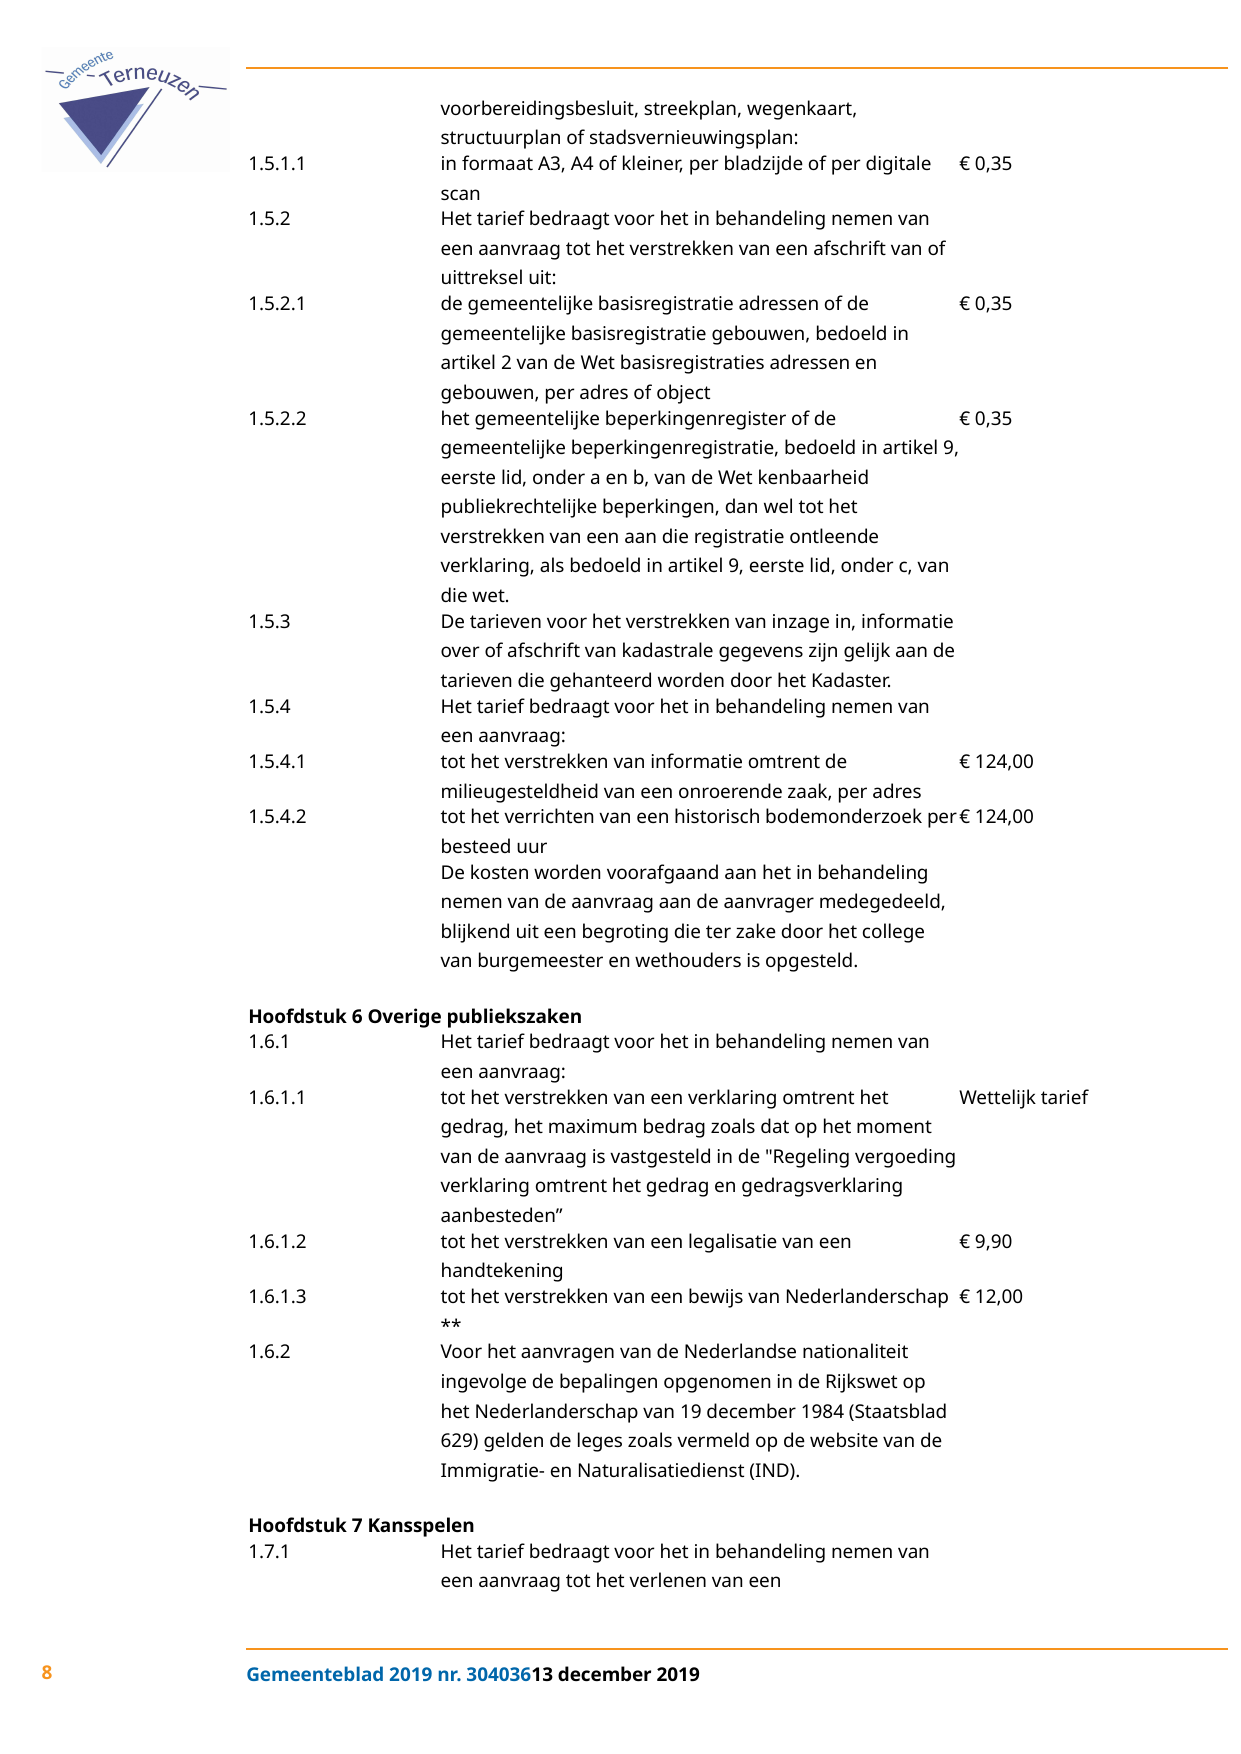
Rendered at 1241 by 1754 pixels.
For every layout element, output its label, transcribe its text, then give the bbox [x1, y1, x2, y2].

table_cell het gemeentelijke beperkingenregister of de gemeentelijke beperkingenregistratie, bedoeld in artikel 9, eerste lid, onder a en b, van de Wet kenbaarheid publiekrechtelijke beperkingen, dan wel tot het verstrekken van een aan die registratie ontleende verklaring, als bedoeld in artikel 9, eerste lid, onder c, van die wet. [440, 405, 959, 608]
table_cell Het tarief bedraagt voor het in behandeling nemen van een aanvraag: [440, 693, 959, 748]
table_cell [959, 205, 1152, 290]
table_cell 1.5.4.1 [248, 748, 440, 803]
table_cell € 0,35 [959, 405, 1152, 608]
table_cell Het tarief bedraagt voor het in behandeling nemen van een aanvraag: [440, 1029, 959, 1084]
table_cell 1.7.1 [248, 1538, 440, 1593]
table_cell 1.5.4 [248, 693, 440, 748]
table_cell Hoofdstuk 6 Overige publiekszaken [248, 973, 1152, 1029]
picture [41, 47, 231, 172]
table_cell Voor het aanvragen van de Nederlandse nationaliteit ingevolge de bepalingen opgenomen in de Rijkswet op het Nederlanderschap van 19 december 1984 (Staatsblad 629) gelden de leges zoals vermeld op de website van de Immigratie- en Naturalisatiedienst (IND). [440, 1339, 959, 1483]
table_cell Hoofdstuk 7 Kansspelen [248, 1483, 1152, 1538]
table_cell [959, 1538, 1152, 1593]
table_cell € 124,00 [959, 748, 1152, 803]
table_cell 1.6.1 [248, 1029, 440, 1084]
table_cell 1.5.2.2 [248, 405, 440, 608]
table_cell De kosten worden voorafgaand aan het in behandeling nemen van de aanvraag aan de aanvrager medegedeeld, blijkend uit een begroting die ter zake door het college van burgemeester en wethouders is opgesteld. [440, 859, 959, 973]
table_cell tot het verstrekken van een legalisatie van een handtekening [440, 1228, 959, 1283]
table_cell tot het verstrekken van informatie omtrent de milieugesteldheid van een onroerende zaak, per adres [440, 748, 959, 803]
table_cell € 12,00 [959, 1283, 1152, 1339]
table_cell 1.5.3 [248, 608, 440, 693]
table_cell 1.5.4.2 [248, 804, 440, 859]
table_cell tot het verstrekken van een bewijs van Nederlanderschap ** [440, 1283, 959, 1339]
table_cell € 0,35 [959, 290, 1152, 405]
table_cell [959, 859, 1152, 973]
table_cell [959, 693, 1152, 748]
table_cell [248, 859, 440, 973]
table_cell tot het verrichten van een historisch bodemonderzoek per besteed uur [440, 804, 959, 859]
table_cell 1.6.1.1 [248, 1084, 440, 1228]
table_cell Het tarief bedraagt voor het in behandeling nemen van een aanvraag tot het verlenen van een [440, 1538, 959, 1593]
table_cell [959, 1029, 1152, 1084]
table_cell € 9,90 [959, 1228, 1152, 1283]
table_cell 1.6.1.2 [248, 1228, 440, 1283]
table_cell € 124,00 [959, 804, 1152, 859]
table_cell [959, 95, 1152, 150]
table_cell de gemeentelijke basisregistratie adressen of de gemeentelijke basisregistratie gebouwen, bedoeld in artikel 2 van de Wet basisregistraties adressen en gebouwen, per adres of object [440, 290, 959, 405]
table_cell tot het verstrekken van een verklaring omtrent het gedrag, het maximum bedrag zoals dat op het moment van de aanvraag is vastgesteld in de "Regeling vergoeding verklaring omtrent het gedrag en gedragsverklaring aanbesteden” [440, 1084, 959, 1228]
table_cell Wettelijk tarief [959, 1084, 1152, 1228]
table_cell 1.6.1.3 [248, 1283, 440, 1339]
table_cell voorbereidingsbesluit, streekplan, wegenkaart, structuurplan of stadsvernieuwingsplan: [440, 95, 959, 150]
table_cell [959, 608, 1152, 693]
table_cell De tarieven voor het verstrekken van inzage in, informatie over of afschrift van kadastrale gegevens zijn gelijk aan de tarieven die gehanteerd worden door het Kadaster. [440, 608, 959, 693]
table_cell [959, 1339, 1152, 1483]
table_cell Het tarief bedraagt voor het in behandeling nemen van een aanvraag tot het verstrekken van een afschrift van of uittreksel uit: [440, 205, 959, 290]
table_cell [248, 95, 440, 150]
table_cell in formaat A3, A4 of kleiner, per bladzijde of per digitale scan [440, 150, 959, 205]
table_cell 1.5.1.1 [248, 150, 440, 205]
table_cell € 0,35 [959, 150, 1152, 205]
table_cell 1.5.2 [248, 205, 440, 290]
table_cell 1.5.2.1 [248, 290, 440, 405]
table_cell 1.6.2 [248, 1339, 440, 1483]
